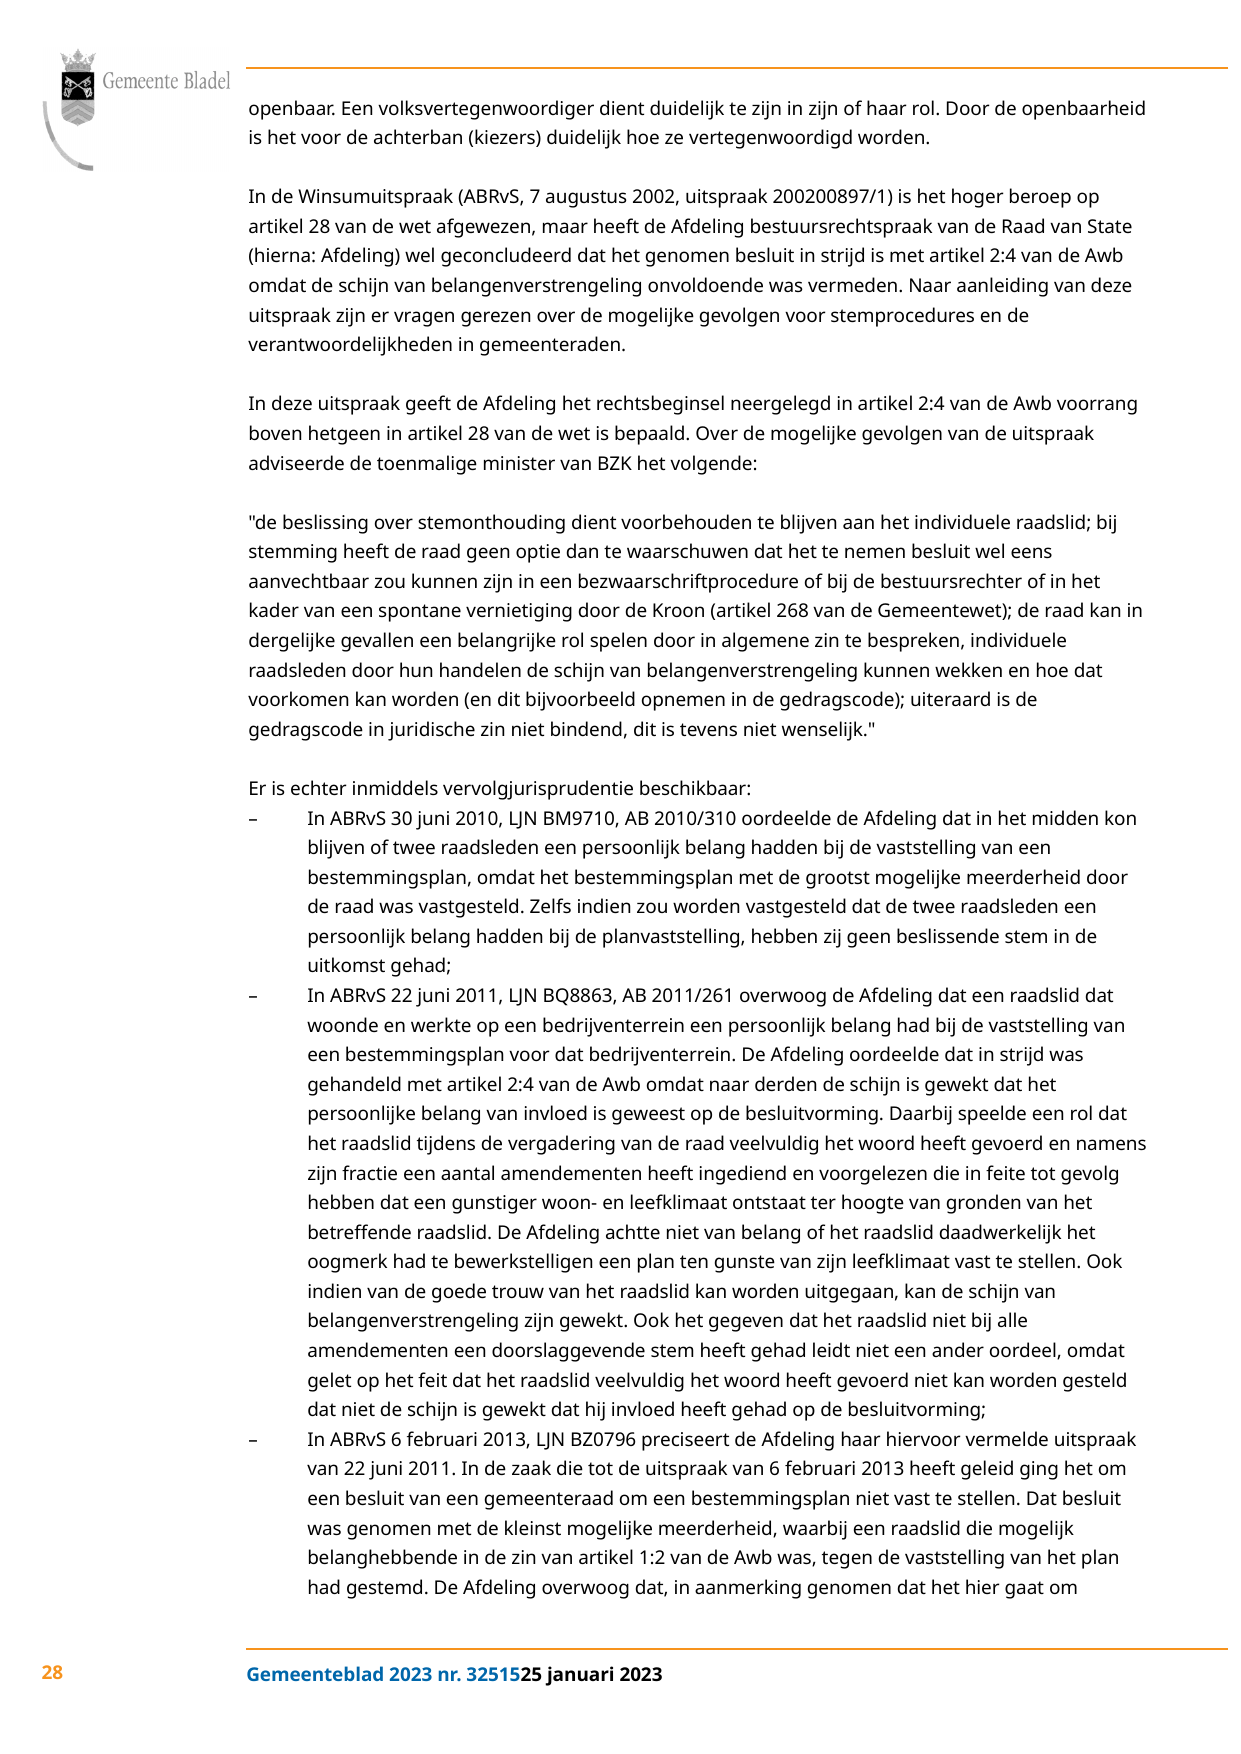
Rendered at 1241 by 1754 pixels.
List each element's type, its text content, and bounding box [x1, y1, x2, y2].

text "de beslissing over stemonthouding dient voorbehouden te blijven aan het individuele raadslid; bij stemming heeft de raad geen optie dan te waarschuwen dat het te nemen besluit wel eens aanvechtbaar zou kunnen zijn in een bezwaarschriftprocedure of bij de bestuursrechter of in het kader van een spontane vernietiging door de Kroon (artikel 268 van de Gemeentewet); de raad kan in dergelijke gevallen een belangrijke rol spelen door in algemene zin te bespreken, individuele raadsleden door hun handelen de schijn van belangenverstrengeling kunnen wekken en hoe dat voorkomen kan worden (en dit bijvoorbeeld opnemen in de gedragscode); uiteraard is de gedragscode in juridische zin niet bindend, dit is tevens niet wenselijk." [248, 509, 1152, 742]
list In ABRvS 30 juni 2010, LJN BM9710, AB 2010/310 oordeelde de Afdeling dat in het midden kon blijven of twee raadsleden een persoonlijk belang hadden bij de vaststelling van een bestemmingsplan, omdat het bestemmingsplan met de grootst mogelijke meerderheid door de raad was vastgesteld. Zelfs indien zou worden vastgesteld dat de twee raadsleden een persoonlijk belang hadden bij de planvaststelling, hebben zij geen beslissende stem in de uitkomst gehad; [248, 805, 1152, 978]
list In ABRvS 22 juni 2011, LJN BQ8863, AB 2011/261 overwoog de Afdeling dat een raadslid dat woonde en werkte op een bedrijventerrein een persoonlijk belang had bij de vaststelling van een bestemmingsplan voor dat bedrijventerrein. De Afdeling oordeelde dat in strijd was gehandeld met artikel 2:4 van de Awb omdat naar derden de schijn is gewekt dat het persoonlijke belang van invloed is geweest op de besluitvorming. Daarbij speelde een rol dat het raadslid tijdens de vergadering van de raad veelvuldig het woord heeft gevoerd en namens zijn fractie een aantal amendementen heeft ingediend en voorgelezen die in feite tot gevolg hebben dat een gunstiger woon- en leefklimaat ontstaat ter hoogte van gronden van het betreffende raadslid. De Afdeling achtte niet van belang of het raadslid daadwerkelijk het oogmerk had te bewerkstelligen een plan ten gunste van zijn leefklimaat vast te stellen. Ook indien van de goede trouw van het raadslid kan worden uitgegaan, kan de schijn van belangenverstrengeling zijn gewekt. Ook het gegeven dat het raadslid niet bij alle amendementen een doorslaggevende stem heeft gehad leidt niet een ander oordeel, omdat gelet op het feit dat het raadslid veelvuldig het woord heeft gevoerd niet kan worden gesteld dat niet de schijn is gewekt dat hij invloed heeft gehad op de besluitvorming; [248, 982, 1152, 1422]
text In de Winsumuitspraak (ABRvS, 7 augustus 2002, uitspraak 200200897/1) is het hoger beroep op artikel 28 van de wet afgewezen, maar heeft de Afdeling bestuursrechtspraak van de Raad van State (hierna: Afdeling) wel geconcludeerd dat het genomen besluit in strijd is met artikel 2:4 van de Awb omdat de schijn van belangenverstrengeling onvoldoende was vermeden. Naar aanleiding van deze uitspraak zijn er vragen gerezen over de mogelijke gevolgen voor stemprocedures en de verantwoordelijkheden in gemeenteraden. [248, 183, 1152, 357]
text In deze uitspraak geeft de Afdeling het rechtsbeginsel neergelegd in artikel 2:4 van de Awb voorrang boven hetgeen in artikel 28 van de wet is bepaald. Over de mogelijke gevolgen van de uitspraak adviseerde de toenmalige minister van BZK het volgende: [248, 391, 1152, 476]
list In ABRvS 6 februari 2013, LJN BZ0796 preciseert de Afdeling haar hiervoor vermelde uitspraak van 22 juni 2011. In de zaak die tot de uitspraak van 6 februari 2013 heeft geleid ging het om een besluit van een gemeenteraad om een bestemmingsplan niet vast te stellen. Dat besluit was genomen met de kleinst mogelijke meerderheid, waarbij een raadslid die mogelijk belanghebbende in de zin van artikel 1:2 van de Awb was, tegen de vaststelling van het plan had gestemd. De Afdeling overwoog dat, in aanmerking genomen dat het hier gaat om [248, 1426, 1152, 1600]
picture [41, 47, 231, 172]
text openbaar. Een volksvertegenwoordiger dient duidelijk te zijn in zijn of haar rol. Door de openbaarheid is het voor de achterban (kiezers) duidelijk hoe ze vertegenwoordigd worden. [248, 95, 1152, 150]
text Er is echter inmiddels vervolgjurisprudentie beschikbaar: [248, 775, 1152, 801]
